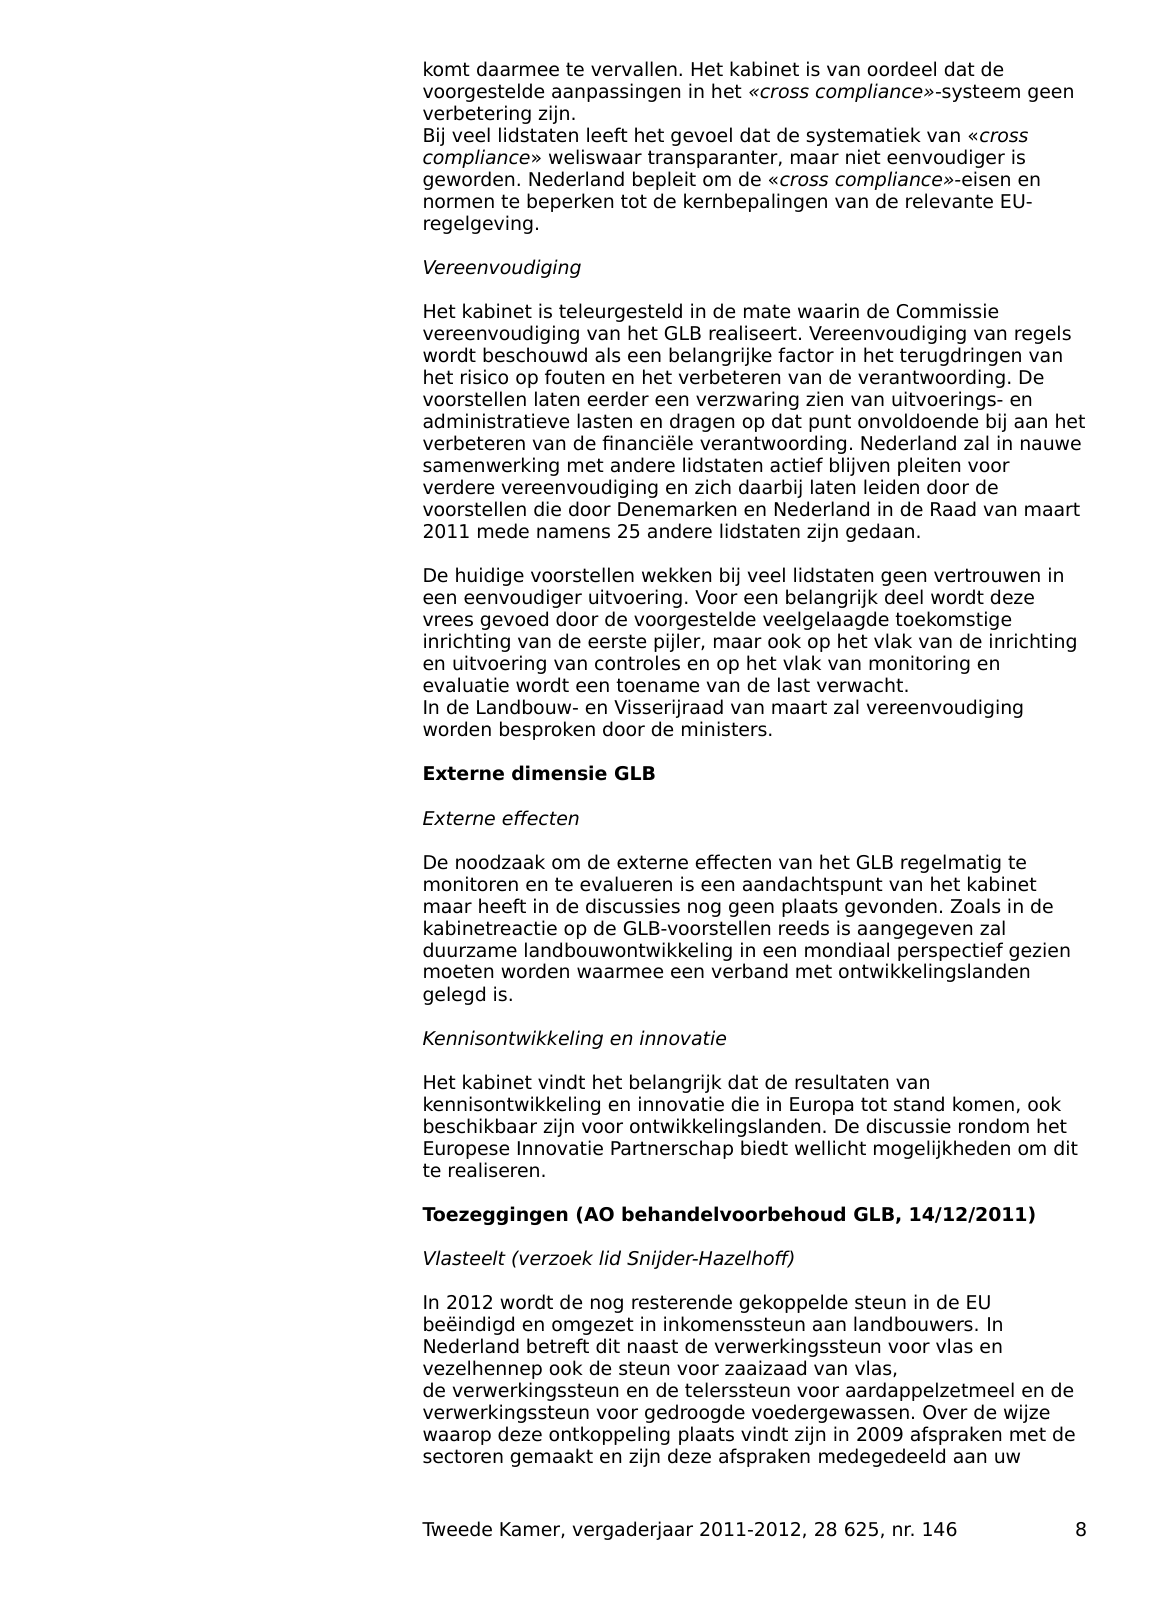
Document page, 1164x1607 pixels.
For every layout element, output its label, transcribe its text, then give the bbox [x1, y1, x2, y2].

text De noodzaak om de externe effecten van het GLB regelmatig te monitoren en te evalueren is een aandachtspunt van het kabinet maar heeft in de discussies nog geen plaats gevonden. Zoals in de kabinetreactie op de GLB-voorstellen reeds is aangegeven zal duurzame landbouwontwikkeling in een mondiaal perspectief gezien moeten worden waarmee een verband met ontwikkelingslanden gelegd is. [422, 852, 1087, 1005]
subtitle Kennisontwikkeling en innovatie [422, 1028, 1087, 1049]
text De huidige voorstellen wekken bij veel lidstaten geen vertrouwen in een eenvoudiger uitvoering. Voor een belangrijk deel wordt deze vrees gevoed door de voorgestelde veelgelaagde toekomstige inrichting van de eerste pijler, maar ook op het vlak van de inrichting en uitvoering van controles en op het vlak van monitoring en evaluatie wordt een toename van de last verwacht. [422, 565, 1087, 697]
subtitle Toezeggingen (AO behandelvoorbehoud GLB, 14/12/2011) [422, 1204, 1087, 1226]
text In 2012 wordt de nog resterende gekoppelde steun in de EU beëindigd en omgezet in inkomenssteun aan landbouwers. In Nederland betreft dit naast de verwerkingssteun voor vlas en vezelhennep ook de steun voor zaaizaad van vlas, de verwerkingssteun en de telerssteun voor aardappelzetmeel en de verwerkingssteun voor gedroogde voedergewassen. Over de wijze waarop deze ontkoppeling plaats vindt zijn in 2009 afspraken met de sectoren gemaakt en zijn deze afspraken medegedeeld aan uw [422, 1292, 1087, 1468]
text komt daarmee te vervallen. Het kabinet is van oordeel dat de voorgestelde aanpassingen in het «cross compliance»-systeem geen verbetering zijn. [422, 59, 1087, 125]
text Het kabinet vindt het belangrijk dat de resultaten van kennisontwikkeling en innovatie die in Europa tot stand komen, ook beschikbaar zijn voor ontwikkelingslanden. De discussie rondom het Europese Innovatie Partnerschap biedt wellicht mogelijkheden om dit te realiseren. [422, 1072, 1087, 1182]
subtitle Vlasteelt (verzoek lid Snijder-Hazelhoff) [422, 1248, 1087, 1270]
subtitle Vereenvoudiging [422, 257, 1087, 279]
text Het kabinet is teleurgesteld in de mate waarin de Commissie vereenvoudiging van het GLB realiseert. Vereenvoudiging van regels wordt beschouwd als een belangrijke factor in het terugdringen van het risico op fouten en het verbeteren van de verantwoording. De voorstellen laten eerder een verzwaring zien van uitvoerings- en administratieve lasten en dragen op dat punt onvoldoende bij aan het verbeteren van de financiële verantwoording. Nederland zal in nauwe samenwerking met andere lidstaten actief blijven pleiten voor verdere vereenvoudiging en zich daarbij laten leiden door de voorstellen die door Denemarken en Nederland in de Raad van maart 2011 mede namens 25 andere lidstaten zijn gedaan. [422, 301, 1087, 543]
text Bij veel lidstaten leeft het gevoel dat de systematiek van «cross compliance» weliswaar transparanter, maar niet eenvoudiger is geworden. Nederland bepleit om de «cross compliance»-eisen en normen te beperken tot de kernbepalingen van de relevante EU-regelgeving. [422, 125, 1087, 235]
subtitle Externe effecten [422, 807, 1087, 829]
subtitle Externe dimensie GLB [422, 763, 1087, 785]
text In de Landbouw- en Visserijraad van maart zal vereenvoudiging worden besproken door de ministers. [422, 697, 1087, 741]
